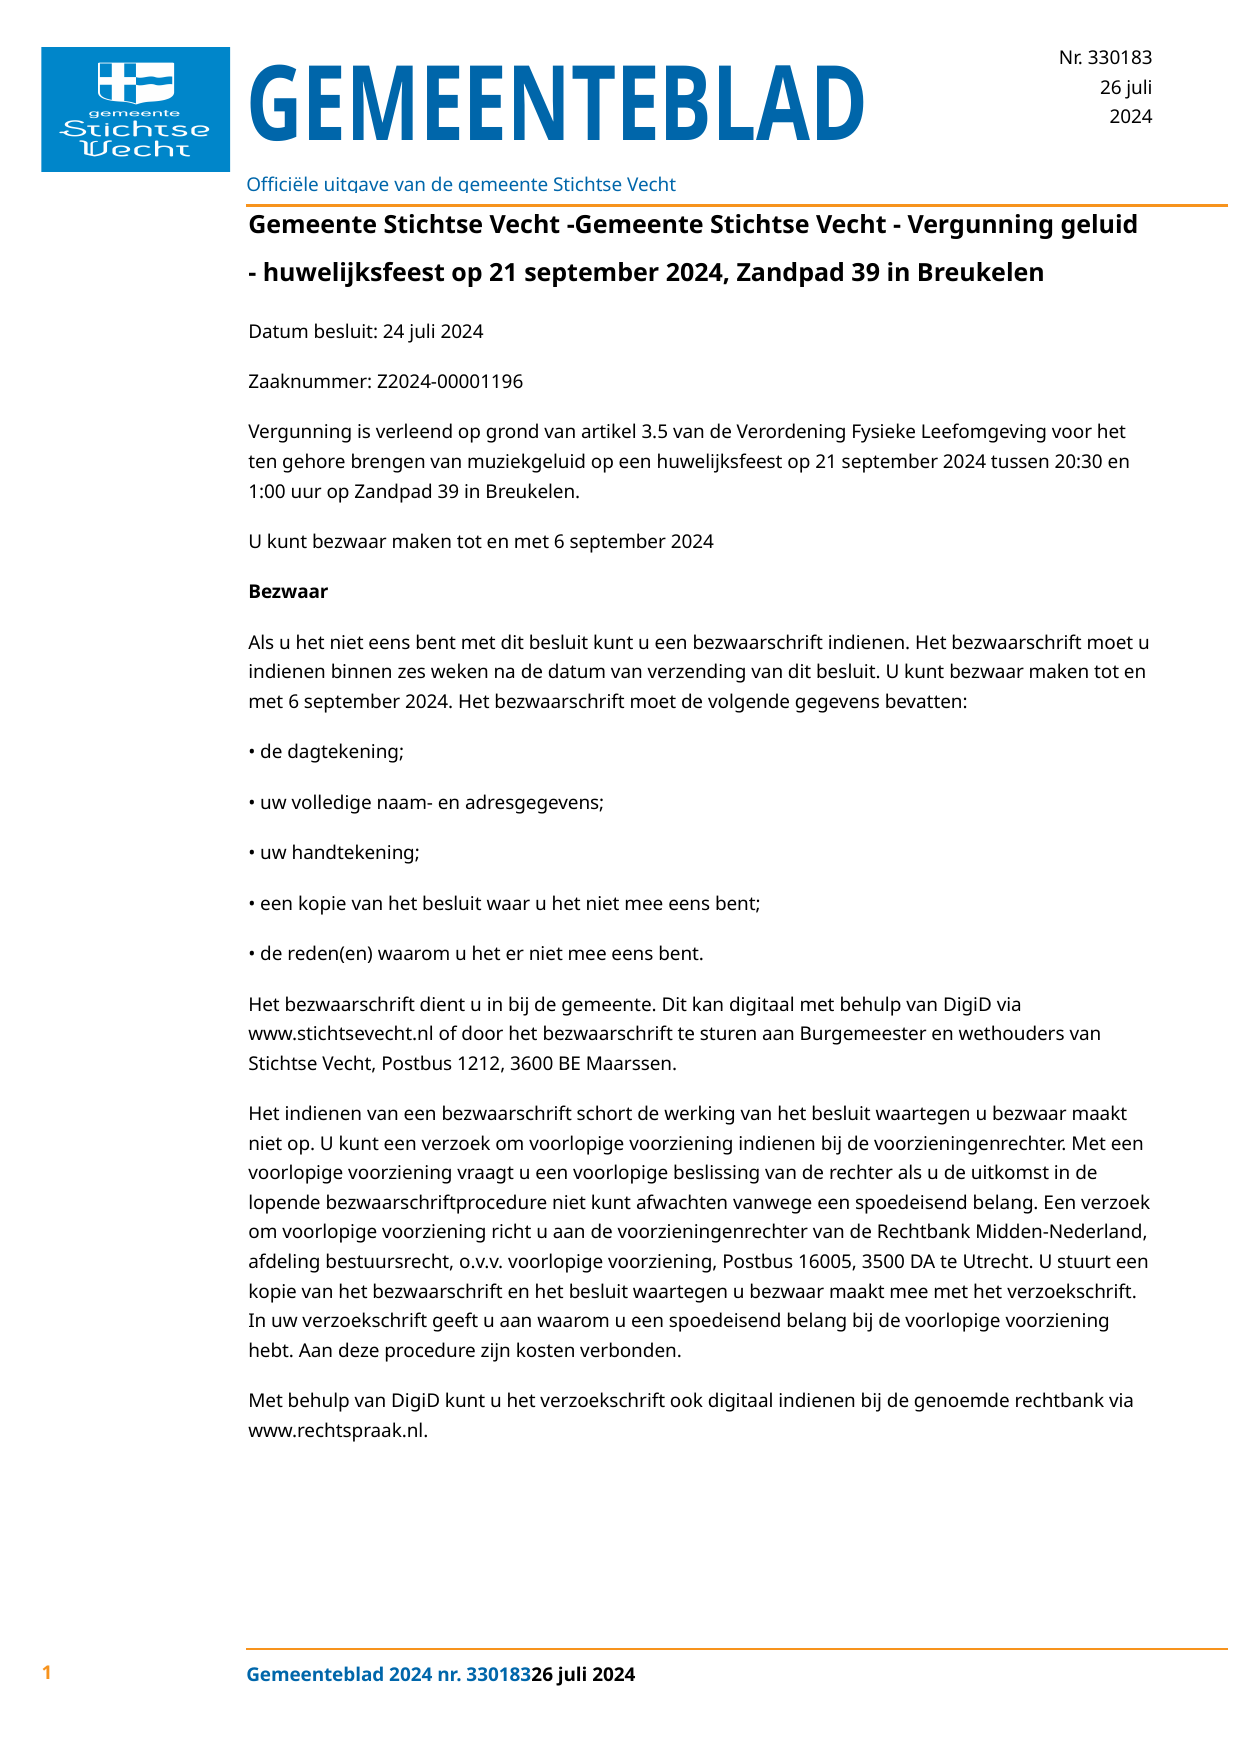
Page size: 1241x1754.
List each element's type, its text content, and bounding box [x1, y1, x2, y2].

text • een kopie van het besluit waar u het niet mee eens bent; [248, 890, 1152, 916]
text Vergunning is verleend op grond van artikel 3.5 van de Verordening Fysieke Leefomgeving voor het ten gehore brengen van muziekgeluid op een huwelijksfeest op 21 september 2024 tussen 20:30 en 1:00 uur op Zandpad 39 in Breukelen. [248, 419, 1152, 504]
text Gemeente Stichtse Vecht -Gemeente Stichtse Vecht - Vergunning geluid - huwelijksfeest op 21 september 2024, Zandpad 39 in Breukelen [248, 207, 1152, 288]
picture [99, 63, 135, 101]
picture [137, 63, 174, 103]
text U kunt bezwaar maken tot en met 6 september 2024 [248, 528, 1152, 554]
text Het bezwaarschrift dient u in bij de gemeente. Dit kan digitaal met behulp van DigiD via www.stichtsevecht.nl of door het bezwaarschrift te sturen aan Burgemeester en wethouders van Stichtse Vecht, Postbus 1212, 3600 BE Maarssen. [248, 991, 1152, 1076]
text Zaaknummer: Z2024-00001196 [248, 368, 1152, 394]
text • uw volledige naam- en adresgegevens; [248, 789, 1152, 815]
text Datum besluit: 24 juli 2024 [248, 318, 1152, 344]
text • de reden(en) waarom u het er niet mee eens bent. [248, 940, 1152, 966]
text • uw handtekening; [248, 839, 1152, 865]
text Als u het niet eens bent met dit besluit kunt u een bezwaarschrift indienen. Het bezwaarschrift moet u indienen binnen zes weken na de datum van verzending van dit besluit. U kunt bezwaar maken tot en met 6 september 2024. Het bezwaarschrift moet de volgende gegevens bevatten: [248, 629, 1152, 714]
text • de dagtekening; [248, 739, 1152, 764]
text Het indienen van een bezwaarschrift schort de werking van het besluit waartegen u bezwaar maakt niet op. U kunt een verzoek om voorlopige voorziening indienen bij de voorzieningenrechter. Met een voorlopige voorziening vraagt u een voorlopige beslissing van de rechter als u de uitkomst in de lopende bezwaarschriftprocedure niet kunt afwachten vanwege een spoedeisend belang. Een verzoek om voorlopige voorziening richt u aan de voorzieningenrechter van de Rechtbank Midden-Nederland, afdeling bestuursrecht, o.v.v. voorlopige voorziening, Postbus 16005, 3500 DA te Utrecht. U stuurt een kopie van het bezwaarschrift en het besluit waartegen u bezwaar maakt mee met het verzoekschrift. In uw verzoekschrift geeft u aan waarom u een spoedeisend belang bij de voorlopige voorziening hebt. Aan deze procedure zijn kosten verbonden. [248, 1100, 1152, 1363]
text Met behulp van DigiD kunt u het verzoekschrift ook digitaal indienen bij de genoemde rechtbank via www.rechtspraak.nl. [248, 1387, 1152, 1443]
text Bezwaar [248, 579, 1152, 604]
